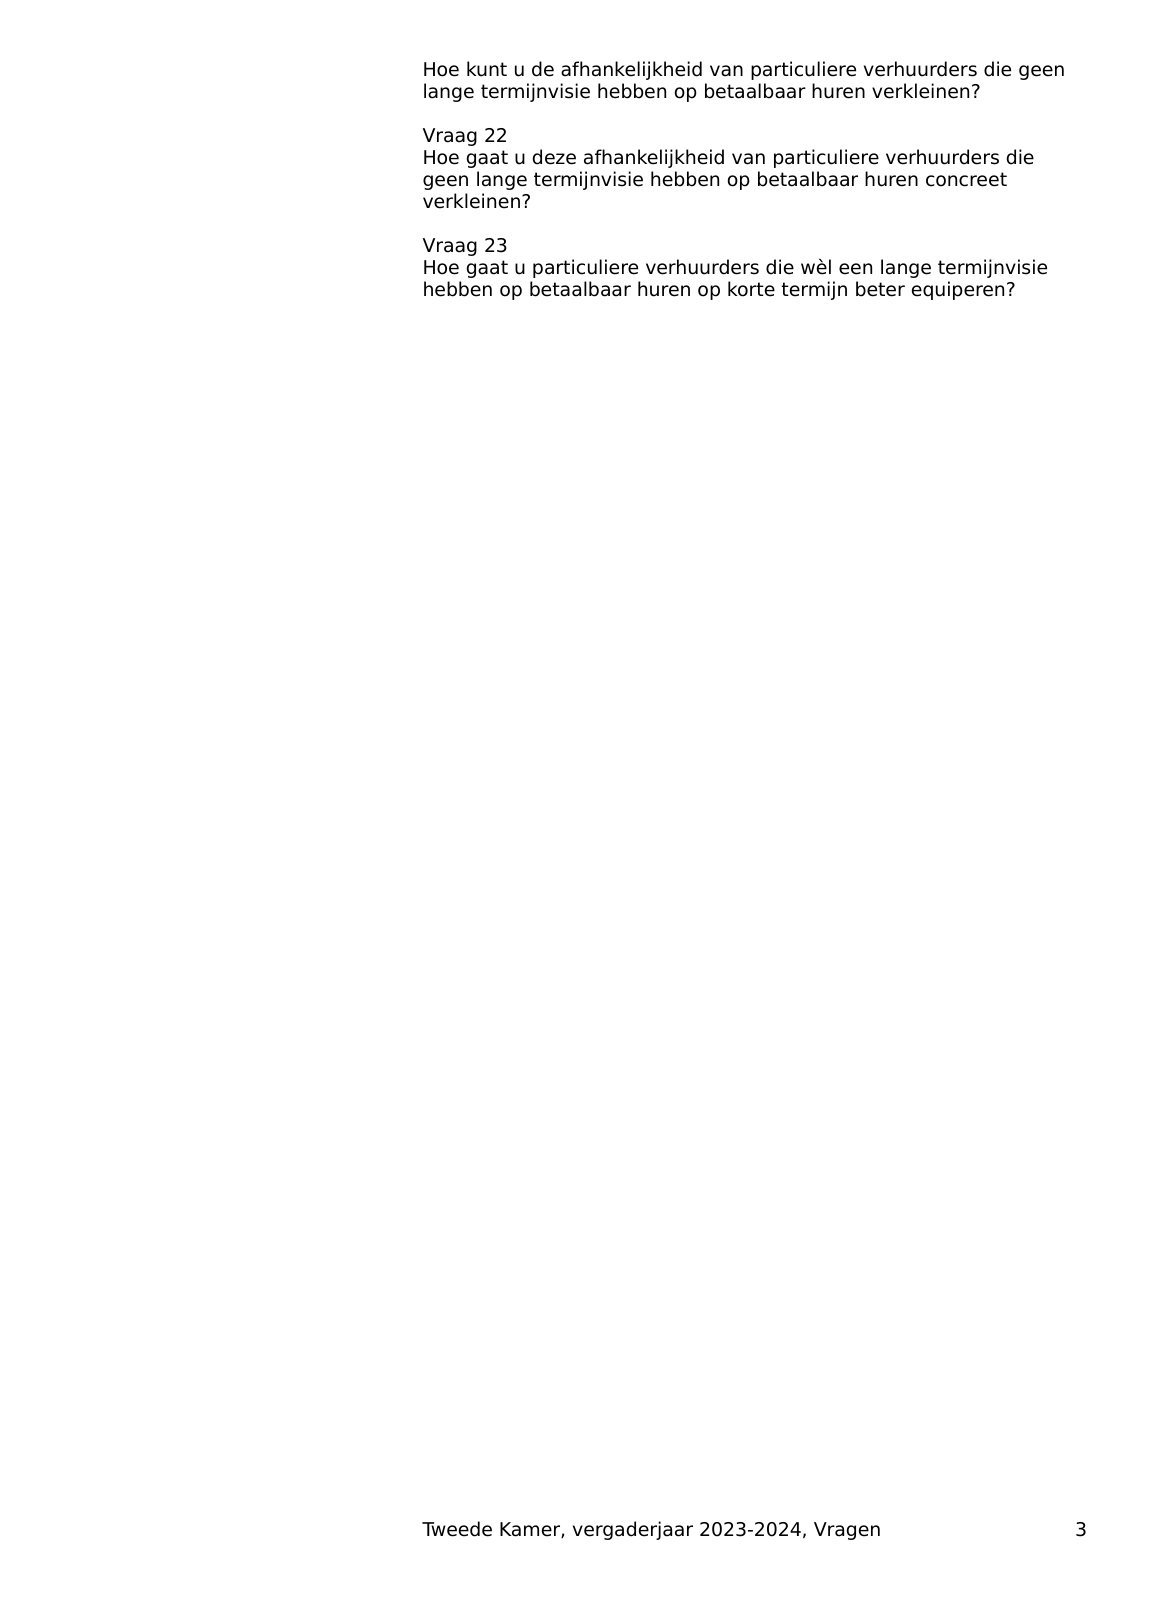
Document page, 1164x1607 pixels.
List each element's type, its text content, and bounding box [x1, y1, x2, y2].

text Vraag 22 [422, 125, 1087, 147]
text Vraag 23 [422, 235, 1087, 257]
text Hoe gaat u deze afhankelijkheid van particuliere verhuurders die geen lange termijnvisie hebben op betaalbaar huren concreet verkleinen? [422, 147, 1087, 213]
text Hoe kunt u de afhankelijkheid van particuliere verhuurders die geen lange termijnvisie hebben op betaalbaar huren verkleinen? [422, 59, 1087, 103]
text Hoe gaat u particuliere verhuurders die wèl een lange termijnvisie hebben op betaalbaar huren op korte termijn beter equiperen? [422, 257, 1087, 301]
